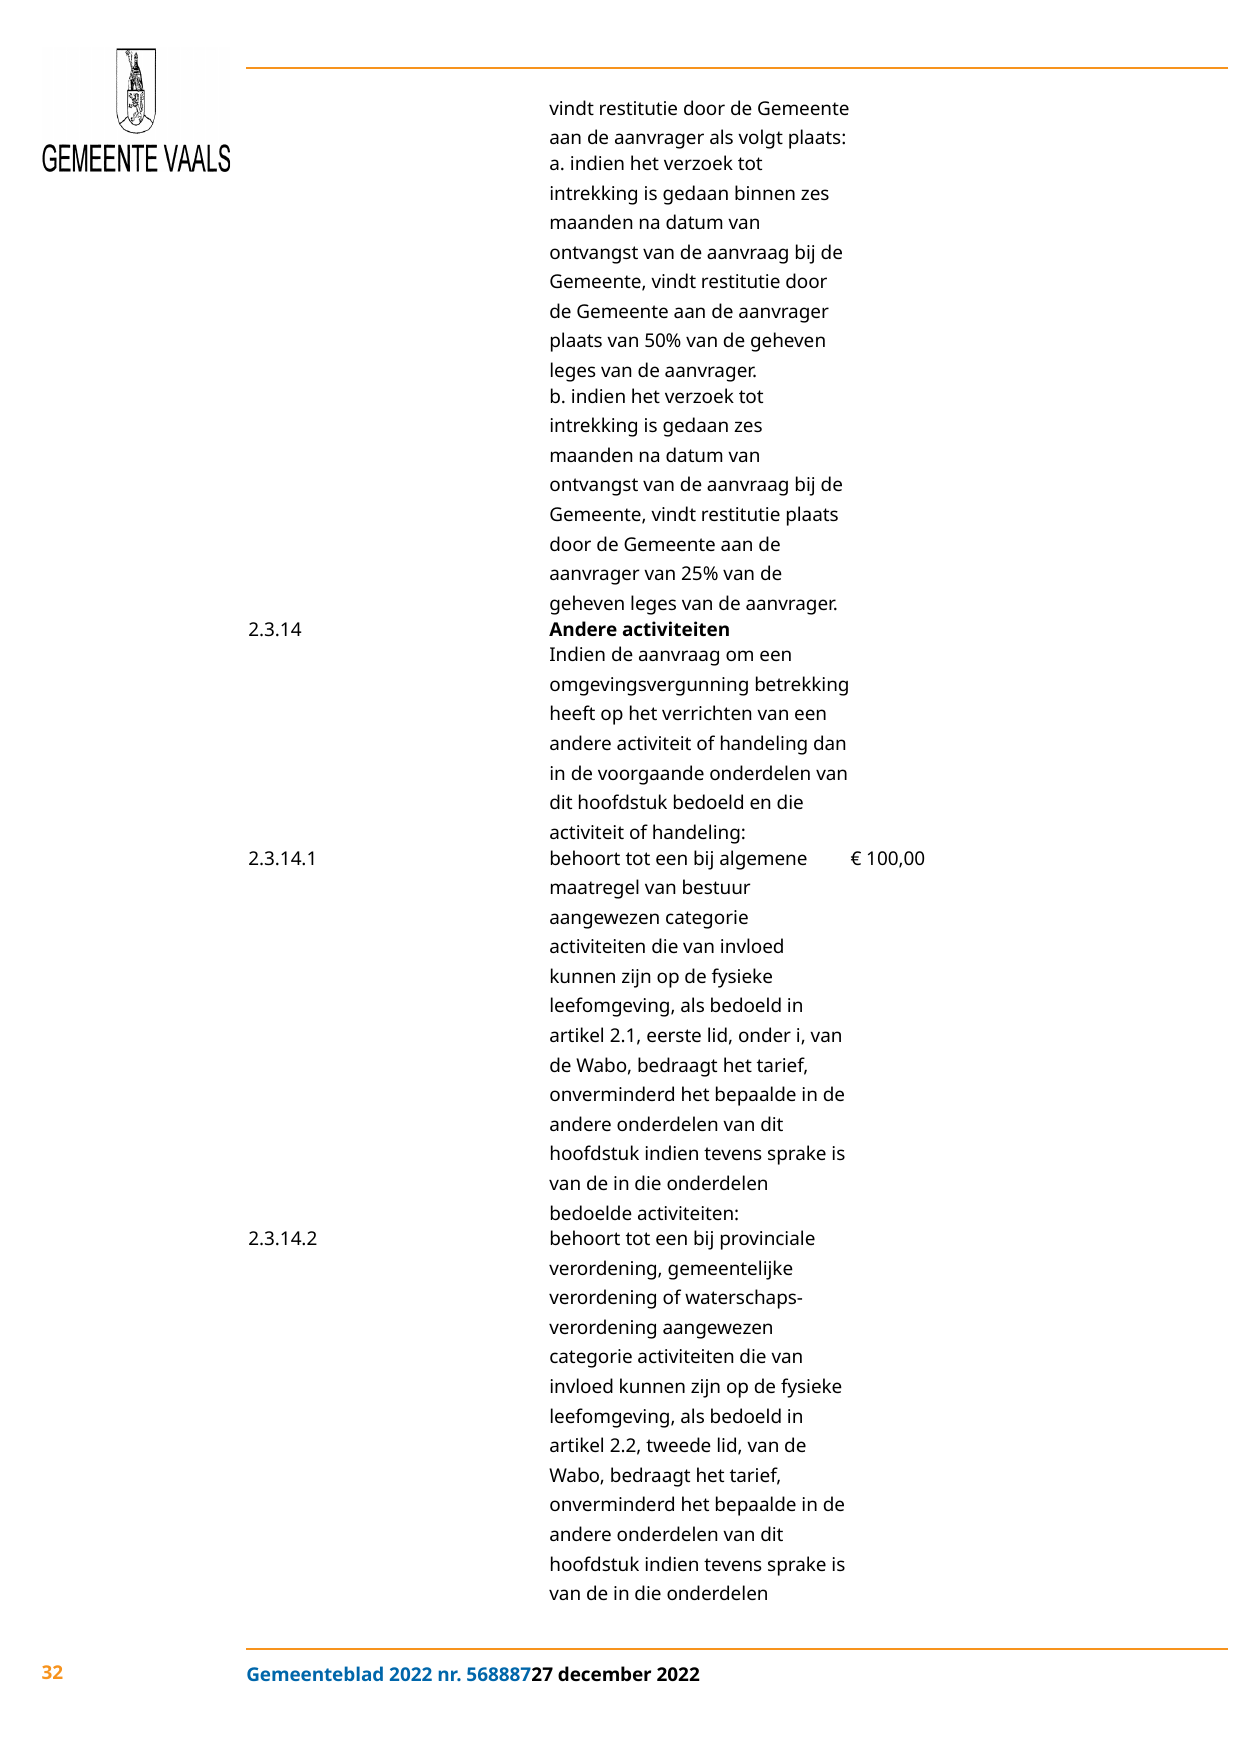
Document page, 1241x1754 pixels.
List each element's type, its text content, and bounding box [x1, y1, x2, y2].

table_cell [850, 95, 1152, 150]
table_cell behoort tot een bij algemene maatregel van bestuur aangewezen categorie activiteiten die van invloed kunnen zijn op de fysieke leefomgeving, als bedoeld in artikel 2.1, eerste lid, onder i, van de Wabo, bedraagt het tarief, onverminderd het bepaalde in de andere onderdelen van dit hoofdstuk indien tevens sprake is van de in die onderdelen bedoelde activiteiten: [549, 845, 850, 1225]
table_cell [850, 150, 1152, 383]
table_cell a. indien het verzoek tot intrekking is gedaan binnen zes maanden na datum van ontvangst van de aanvraag bij de Gemeente, vindt restitutie door de Gemeente aan de aanvrager plaats van 50% van de geheven leges van de aanvrager. [549, 150, 850, 383]
table_cell Indien de aanvraag om een omgevingsvergunning betrekking heeft op het verrichten van een andere activiteit of handeling dan in de voorgaande onderdelen van dit hoofdstuk bedoeld en die activiteit of handeling: [549, 641, 850, 845]
table_cell [248, 150, 549, 383]
table_cell [248, 383, 549, 616]
table_cell [850, 383, 1152, 616]
table_cell [850, 616, 1152, 641]
table_cell vindt restitutie door de Gemeente aan de aanvrager als volgt plaats: [549, 95, 850, 150]
table_cell [850, 641, 1152, 845]
table_cell € 100,00 [850, 845, 1152, 1225]
table_cell Andere activiteiten [549, 616, 850, 641]
table_cell 2.3.14 [248, 616, 549, 641]
table_cell [850, 1225, 1152, 1606]
table_cell behoort tot een bij provinciale verordening, gemeentelijke verordening of waterschaps- verordening aangewezen categorie activiteiten die van invloed kunnen zijn op de fysieke leefomgeving, als bedoeld in artikel 2.2, tweede lid, van de Wabo, bedraagt het tarief, onverminderd het bepaalde in de andere onderdelen van dit hoofdstuk indien tevens sprake is van de in die onderdelen [549, 1225, 850, 1606]
picture [41, 47, 231, 172]
table_cell 2.3.14.1 [248, 845, 549, 1225]
table_cell b. indien het verzoek tot intrekking is gedaan zes maanden na datum van ontvangst van de aanvraag bij de Gemeente, vindt restitutie plaats door de Gemeente aan de aanvrager van 25% van de geheven leges van de aanvrager. [549, 383, 850, 616]
table_cell [248, 641, 549, 845]
table_cell 2.3.14.2 [248, 1225, 549, 1606]
table_cell [248, 95, 549, 150]
